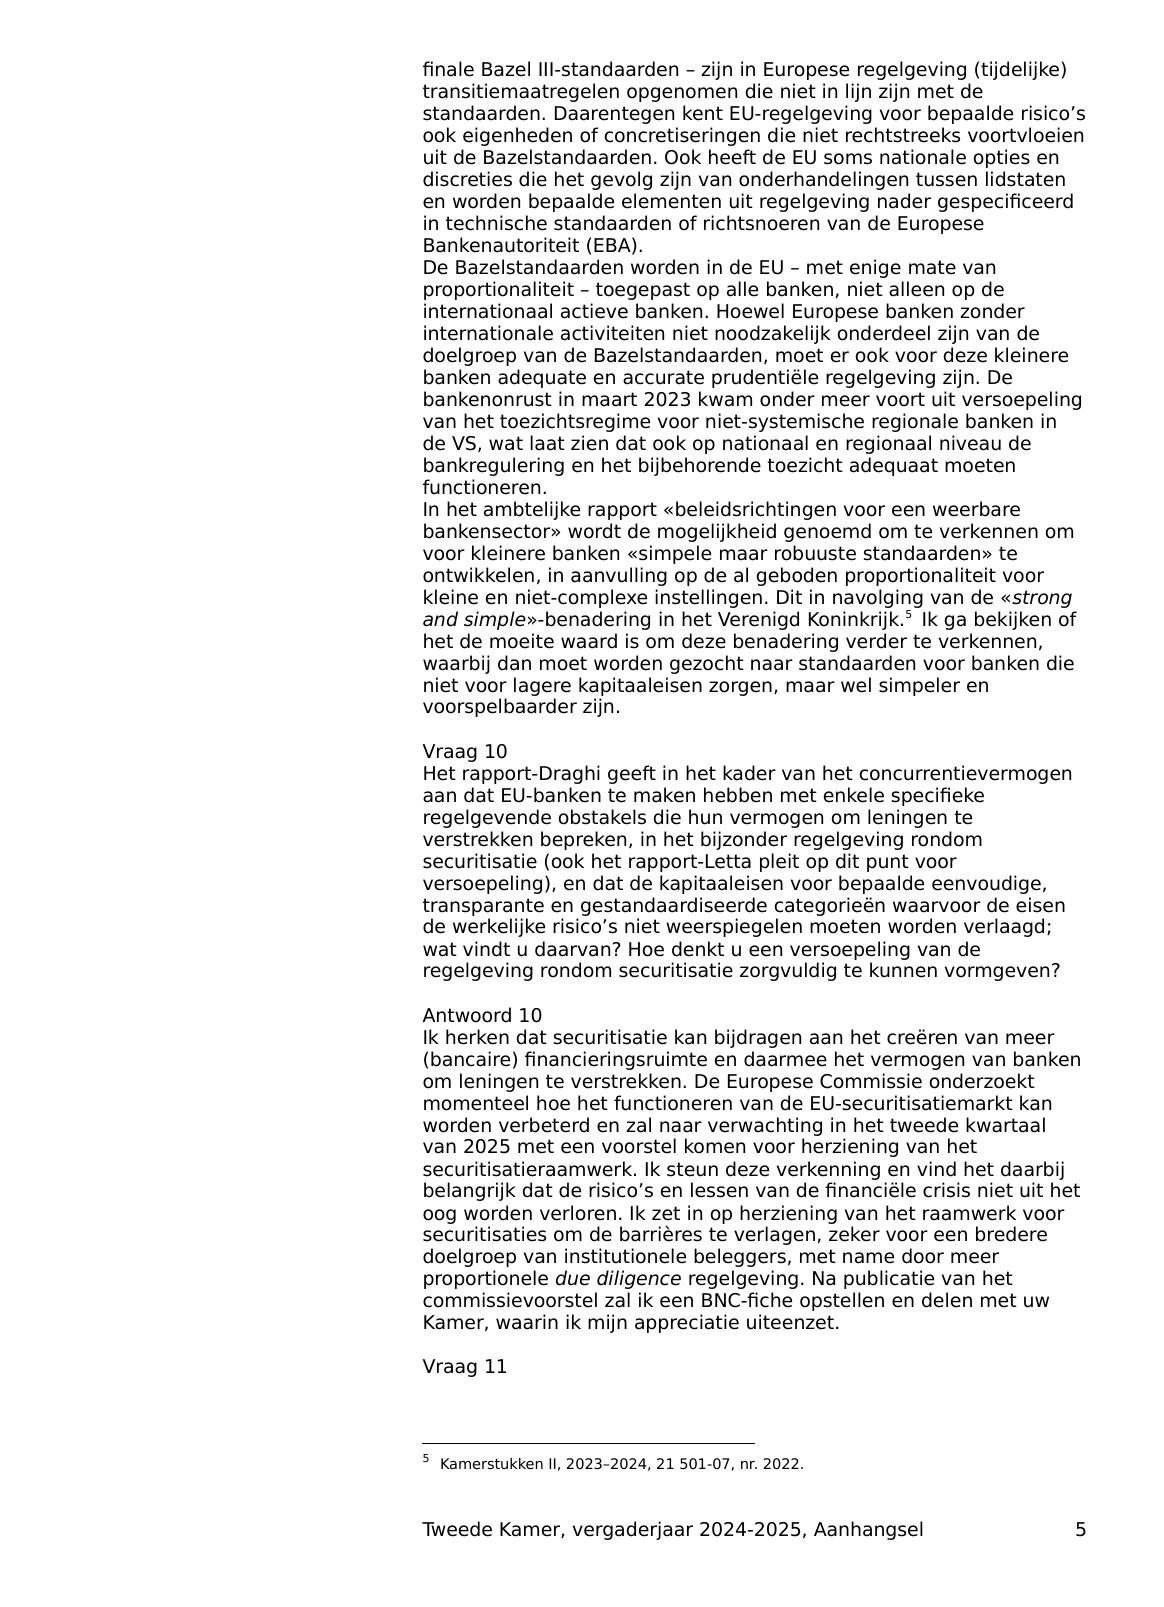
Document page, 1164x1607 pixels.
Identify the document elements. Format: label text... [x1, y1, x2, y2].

text Kamerstukken II, 2023–2024, 21 501-07, nr. 2022. [422, 1452, 1087, 1474]
text Vraag 11 [422, 1356, 1087, 1378]
text finale Bazel III-standaarden – zijn in Europese regelgeving (tijdelijke) transitiemaatregelen opgenomen die niet in lijn zijn met de standaarden. Daarentegen kent EU-regelgeving voor bepaalde risico’s ook eigenheden of concretiseringen die niet rechtstreeks voortvloeien uit de Bazelstandaarden. Ook heeft de EU soms nationale opties en discreties die het gevolg zijn van onderhandelingen tussen lidstaten en worden bepaalde elementen uit regelgeving nader gespecificeerd in technische standaarden of richtsnoeren van de Europese Bankenautoriteit (EBA). [422, 59, 1087, 257]
text In het ambtelijke rapport «beleidsrichtingen voor een weerbare bankensector» wordt de mogelijkheid genoemd om te verkennen om voor kleinere banken «simpele maar robuuste standaarden» te ontwikkelen, in aanvulling op de al geboden proportionaliteit voor kleine en niet-complexe instellingen. Dit in navolging van de «strong and simple»-benadering in het Verenigd Koninkrijk. Ik ga bekijken of het de moeite waard is om deze benadering verder te verkennen, waarbij dan moet worden gezocht naar standaarden voor banken die niet voor lagere kapitaaleisen zorgen, maar wel simpeler en voorspelbaarder zijn. [422, 499, 1087, 718]
text Antwoord 10 [422, 1004, 1087, 1027]
text De Bazelstandaarden worden in de EU – met enige mate van proportionaliteit – toegepast op alle banken, niet alleen op de internationaal actieve banken. Hoewel Europese banken zonder internationale activiteiten niet noodzakelijk onderdeel zijn van de doelgroep van de Bazelstandaarden, moet er ook voor deze kleinere banken adequate en accurate prudentiële regelgeving zijn. De bankenonrust in maart 2023 kwam onder meer voort uit versoepeling van het toezichtsregime voor niet-systemische regionale banken in de VS, wat laat zien dat ook op nationaal en regionaal niveau de bankregulering en het bijbehorende toezicht adequaat moeten functioneren. [422, 257, 1087, 499]
text Ik herken dat securitisatie kan bijdragen aan het creëren van meer (bancaire) financieringsruimte en daarmee het vermogen van banken om leningen te verstrekken. De Europese Commissie onderzoekt momenteel hoe het functioneren van de EU-securitisatiemarkt kan worden verbeterd en zal naar verwachting in het tweede kwartaal van 2025 met een voorstel komen voor herziening van het securitisatieraamwerk. Ik steun deze verkenning en vind het daarbij belangrijk dat de risico’s en lessen van de financiële crisis niet uit het oog worden verloren. Ik zet in op herziening van het raamwerk voor securitisaties om de barrières te verlagen, zeker voor een bredere doelgroep van institutionele beleggers, met name door meer proportionele due diligence regelgeving. Na publicatie van het commissievoorstel zal ik een BNC-fiche opstellen en delen met uw Kamer, waarin ik mijn appreciatie uiteenzet. [422, 1027, 1087, 1334]
text Het rapport-Draghi geeft in het kader van het concurrentievermogen aan dat EU-banken te maken hebben met enkele specifieke regelgevende obstakels die hun vermogen om leningen te verstrekken bepreken, in het bijzonder regelgeving rondom securitisatie (ook het rapport-Letta pleit op dit punt voor versoepeling), en dat de kapitaaleisen voor bepaalde eenvoudige, transparante en gestandaardiseerde categorieën waarvoor de eisen de werkelijke risico’s niet weerspiegelen moeten worden verlaagd; wat vindt u daarvan? Hoe denkt u een versoepeling van de regelgeving rondom securitisatie zorgvuldig te kunnen vormgeven? [422, 763, 1087, 982]
text Vraag 10 [422, 741, 1087, 763]
